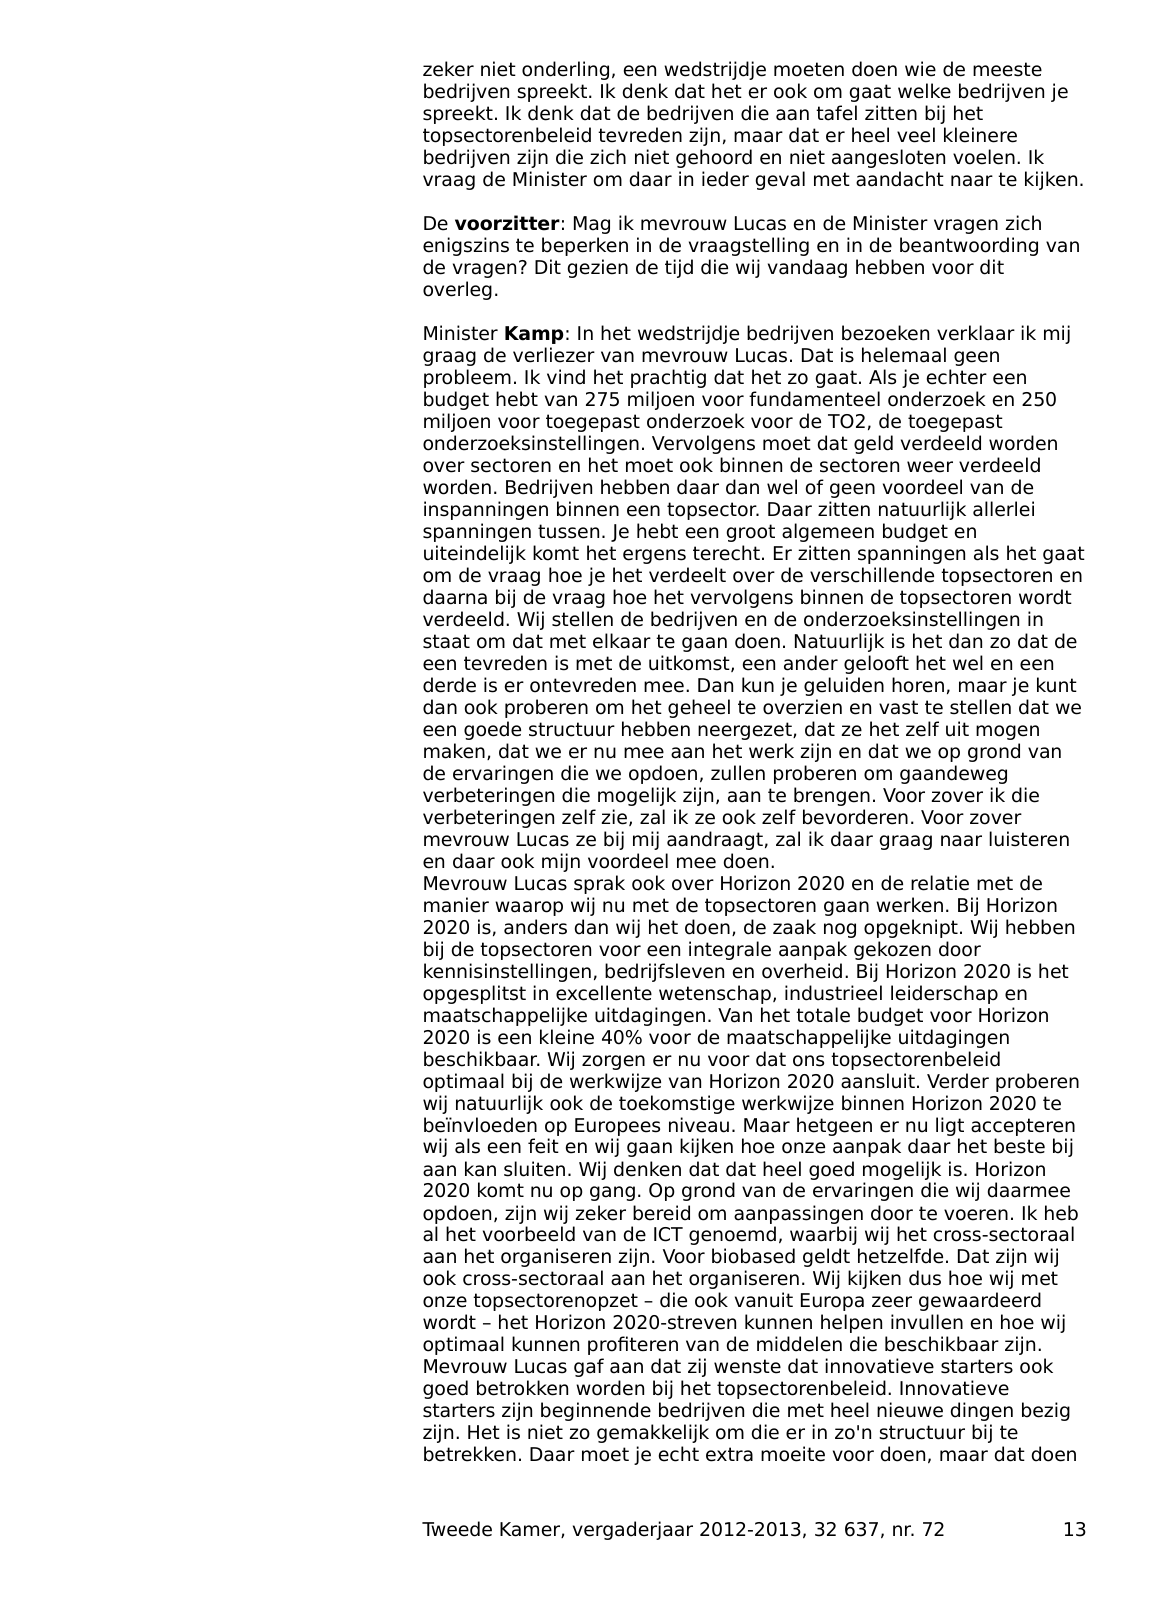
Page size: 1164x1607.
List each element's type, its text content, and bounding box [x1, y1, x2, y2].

text De voorzitter: Mag ik mevrouw Lucas en de Minister vragen zich enigszins te beperken in de vraagstelling en in de beantwoording van de vragen? Dit gezien de tijd die wij vandaag hebben voor dit overleg. [422, 213, 1087, 301]
text Mevrouw Lucas sprak ook over Horizon 2020 en de relatie met de manier waarop wij nu met de topsectoren gaan werken. Bij Horizon 2020 is, anders dan wij het doen, de zaak nog opgeknipt. Wij hebben bij de topsectoren voor een integrale aanpak gekozen door kennisinstellingen, bedrijfsleven en overheid. Bij Horizon 2020 is het opgesplitst in excellente wetenschap, industrieel leiderschap en maatschappelijke uitdagingen. Van het totale budget voor Horizon 2020 is een kleine 40% voor de maatschappelijke uitdagingen beschikbaar. Wij zorgen er nu voor dat ons topsectorenbeleid optimaal bij de werkwijze van Horizon 2020 aansluit. Verder proberen wij natuurlijk ook de toekomstige werkwijze binnen Horizon 2020 te beïnvloeden op Europees niveau. Maar hetgeen er nu ligt accepteren wij als een feit en wij gaan kijken hoe onze aanpak daar het beste bij aan kan sluiten. Wij denken dat dat heel goed mogelijk is. Horizon 2020 komt nu op gang. Op grond van de ervaringen die wij daarmee opdoen, zijn wij zeker bereid om aanpassingen door te voeren. Ik heb al het voorbeeld van de ICT genoemd, waarbij wij het cross-sectoraal aan het organiseren zijn. Voor biobased geldt hetzelfde. Dat zijn wij ook cross-sectoraal aan het organiseren. Wij kijken dus hoe wij met onze topsectorenopzet – die ook vanuit Europa zeer gewaardeerd wordt – het Horizon 2020-streven kunnen helpen invullen en hoe wij optimaal kunnen profiteren van de middelen die beschikbaar zijn. [422, 873, 1087, 1356]
text Minister Kamp: In het wedstrijdje bedrijven bezoeken verklaar ik mij graag de verliezer van mevrouw Lucas. Dat is helemaal geen probleem. Ik vind het prachtig dat het zo gaat. Als je echter een budget hebt van 275 miljoen voor fundamenteel onderzoek en 250 miljoen voor toegepast onderzoek voor de TO2, de toegepast onderzoeksinstellingen. Vervolgens moet dat geld verdeeld worden over sectoren en het moet ook binnen de sectoren weer verdeeld worden. Bedrijven hebben daar dan wel of geen voordeel van de inspanningen binnen een topsector. Daar zitten natuurlijk allerlei spanningen tussen. Je hebt een groot algemeen budget en uiteindelijk komt het ergens terecht. Er zitten spanningen als het gaat om de vraag hoe je het verdeelt over de verschillende topsectoren en daarna bij de vraag hoe het vervolgens binnen de topsectoren wordt verdeeld. Wij stellen de bedrijven en de onderzoeksinstellingen in staat om dat met elkaar te gaan doen. Natuurlijk is het dan zo dat de een tevreden is met de uitkomst, een ander gelooft het wel en een derde is er ontevreden mee. Dan kun je geluiden horen, maar je kunt dan ook proberen om het geheel te overzien en vast te stellen dat we een goede structuur hebben neergezet, dat ze het zelf uit mogen maken, dat we er nu mee aan het werk zijn en dat we op grond van de ervaringen die we opdoen, zullen proberen om gaandeweg verbeteringen die mogelijk zijn, aan te brengen. Voor zover ik die verbeteringen zelf zie, zal ik ze ook zelf bevorderen. Voor zover mevrouw Lucas ze bij mij aandraagt, zal ik daar graag naar luisteren en daar ook mijn voordeel mee doen. [422, 323, 1087, 873]
text Mevrouw Lucas gaf aan dat zij wenste dat innovatieve starters ook goed betrokken worden bij het topsectorenbeleid. Innovatieve starters zijn beginnende bedrijven die met heel nieuwe dingen bezig zijn. Het is niet zo gemakkelijk om die er in zo'n structuur bij te betrekken. Daar moet je echt extra moeite voor doen, maar dat doen [422, 1356, 1087, 1466]
text zeker niet onderling, een wedstrijdje moeten doen wie de meeste bedrijven spreekt. Ik denk dat het er ook om gaat welke bedrijven je spreekt. Ik denk dat de bedrijven die aan tafel zitten bij het topsectorenbeleid tevreden zijn, maar dat er heel veel kleinere bedrijven zijn die zich niet gehoord en niet aangesloten voelen. Ik vraag de Minister om daar in ieder geval met aandacht naar te kijken. [422, 59, 1087, 191]
